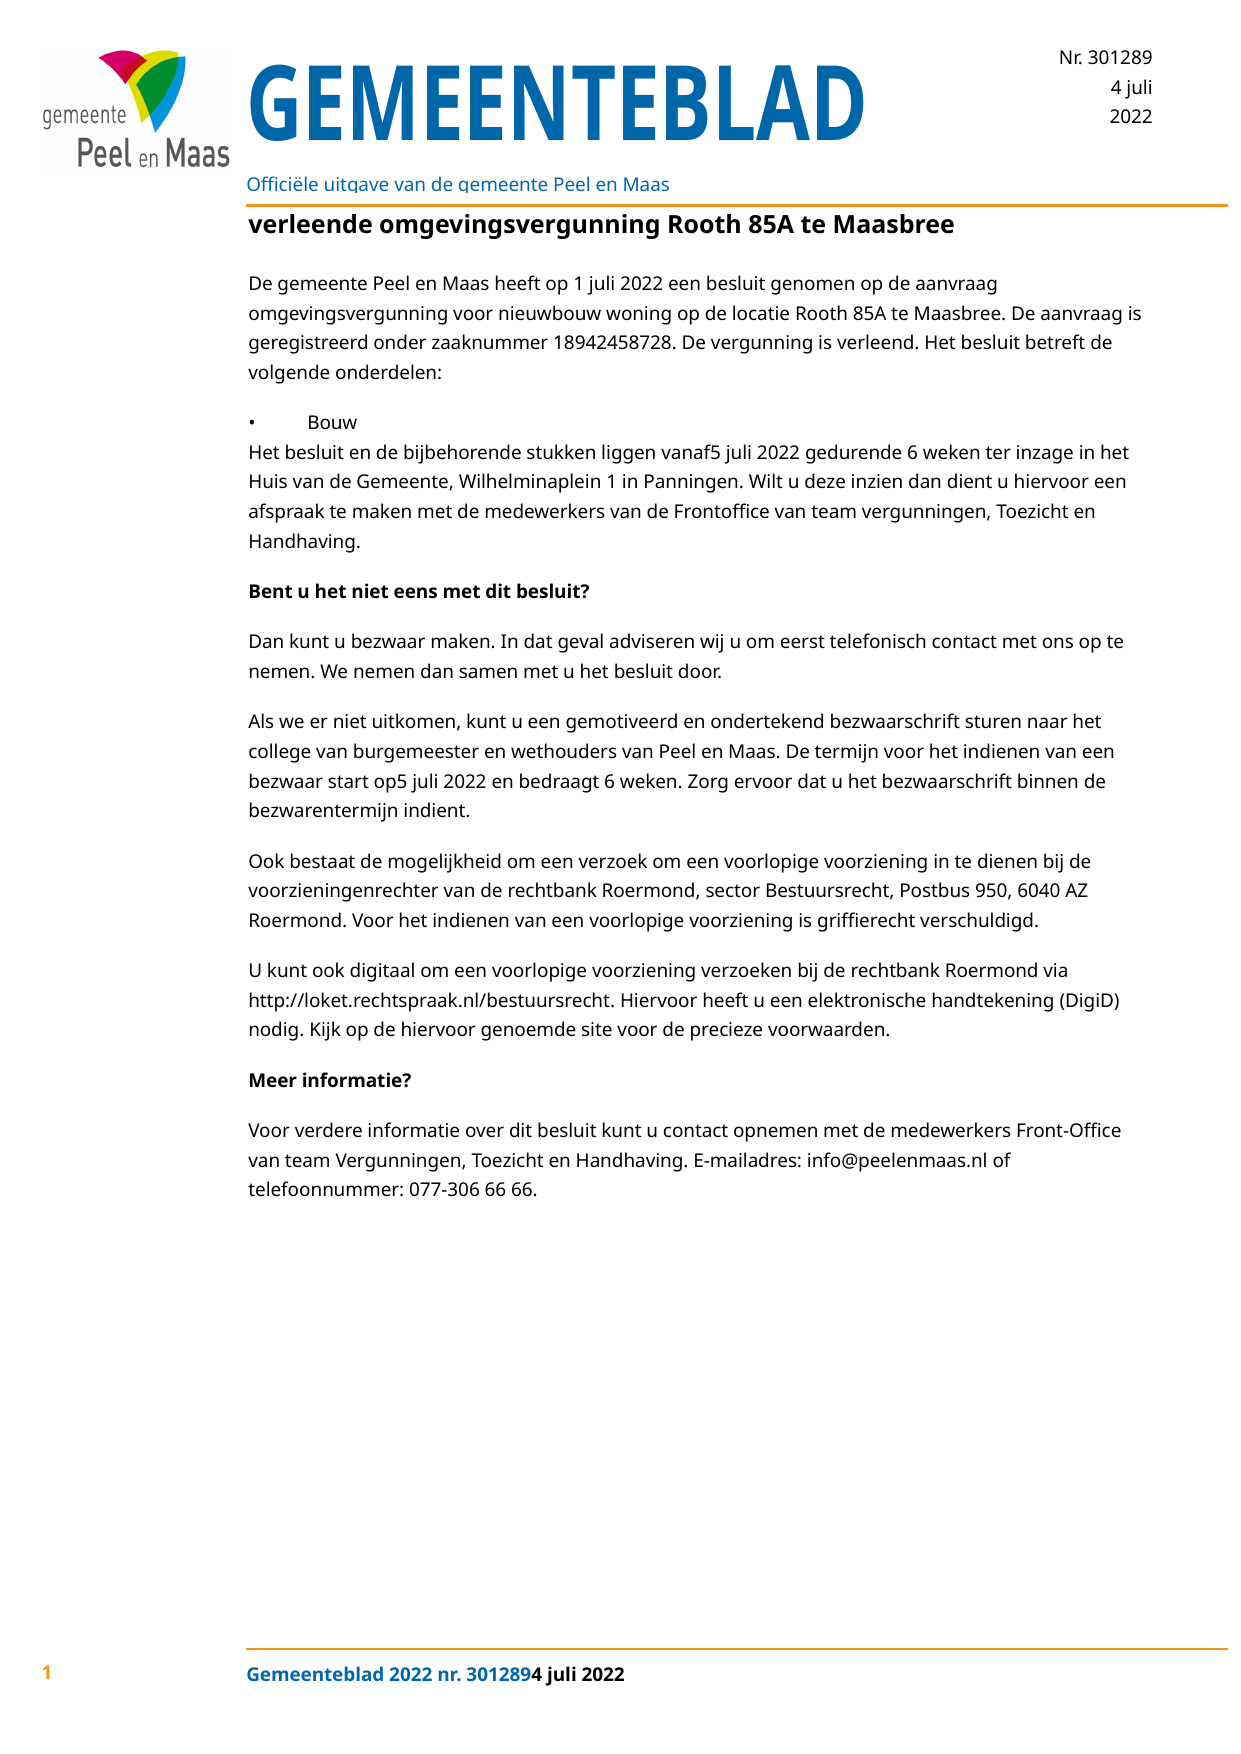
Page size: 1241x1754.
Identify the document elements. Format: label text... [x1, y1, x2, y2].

text Dan kunt u bezwaar maken. In dat geval adviseren wij u om eerst telefonisch contact met ons op te nemen. We nemen dan samen met u het besluit door. [248, 629, 1152, 684]
text Bent u het niet eens met dit besluit? [248, 578, 1152, 604]
text De gemeente Peel en Maas heeft op 1 juli 2022 een besluit genomen op de aanvraag omgevingsvergunning voor nieuwbouw woning op de locatie Rooth 85A te Maasbree. De aanvraag is geregistreerd onder zaaknummer 18942458728. De vergunning is verleend. Het besluit betreft de volgende onderdelen: [248, 270, 1152, 385]
text Meer informatie? [248, 1067, 1152, 1093]
text Voor verdere informatie over dit besluit kunt u contact opnemen met de medewerkers Front-Office van team Vergunningen, Toezicht en Handhaving. E-mailadres: info@peelenmaas.nl of telefoonnummer: 077-306 66 66. [248, 1117, 1152, 1202]
text Ook bestaat de mogelijkheid om een verzoek om een voorlopige voorziening in te dienen bij de voorzieningenrechter van de rechtbank Roermond, sector Bestuursrecht, Postbus 950, 6040 AZ Roermond. Voor het indienen van een voorlopige voorziening is griffierecht verschuldigd. [248, 848, 1152, 933]
list Bouw [248, 409, 1152, 435]
text U kunt ook digitaal om een voorlopige voorziening verzoeken bij de rechtbank Roermond via http://loket.rechtspraak.nl/bestuursrecht. Hiervoor heeft u een elektronische handtekening (DigiD) nodig. Kijk op de hiervoor genoemde site voor de precieze voorwaarden. [248, 957, 1152, 1042]
picture [41, 47, 231, 172]
text verleende omgevingsvergunning Rooth 85A te Maasbree [248, 207, 1152, 241]
text Als we er niet uitkomen, kunt u een gemotiveerd en ondertekend bezwaarschrift sturen naar het college van burgemeester en wethouders van Peel en Maas. De termijn voor het indienen van een bezwaar start op5 juli 2022 en bedraagt 6 weken. Zorg ervoor dat u het bezwaarschrift binnen de bezwarentermijn indient. [248, 709, 1152, 823]
text Het besluit en de bijbehorende stukken liggen vanaf5 juli 2022 gedurende 6 weken ter inzage in het Huis van de Gemeente, Wilhelminaplein 1 in Panningen. Wilt u deze inzien dan dient u hiervoor een afspraak te maken met de medewerkers van de Frontoffice van team vergunningen, Toezicht en Handhaving. [248, 439, 1152, 553]
